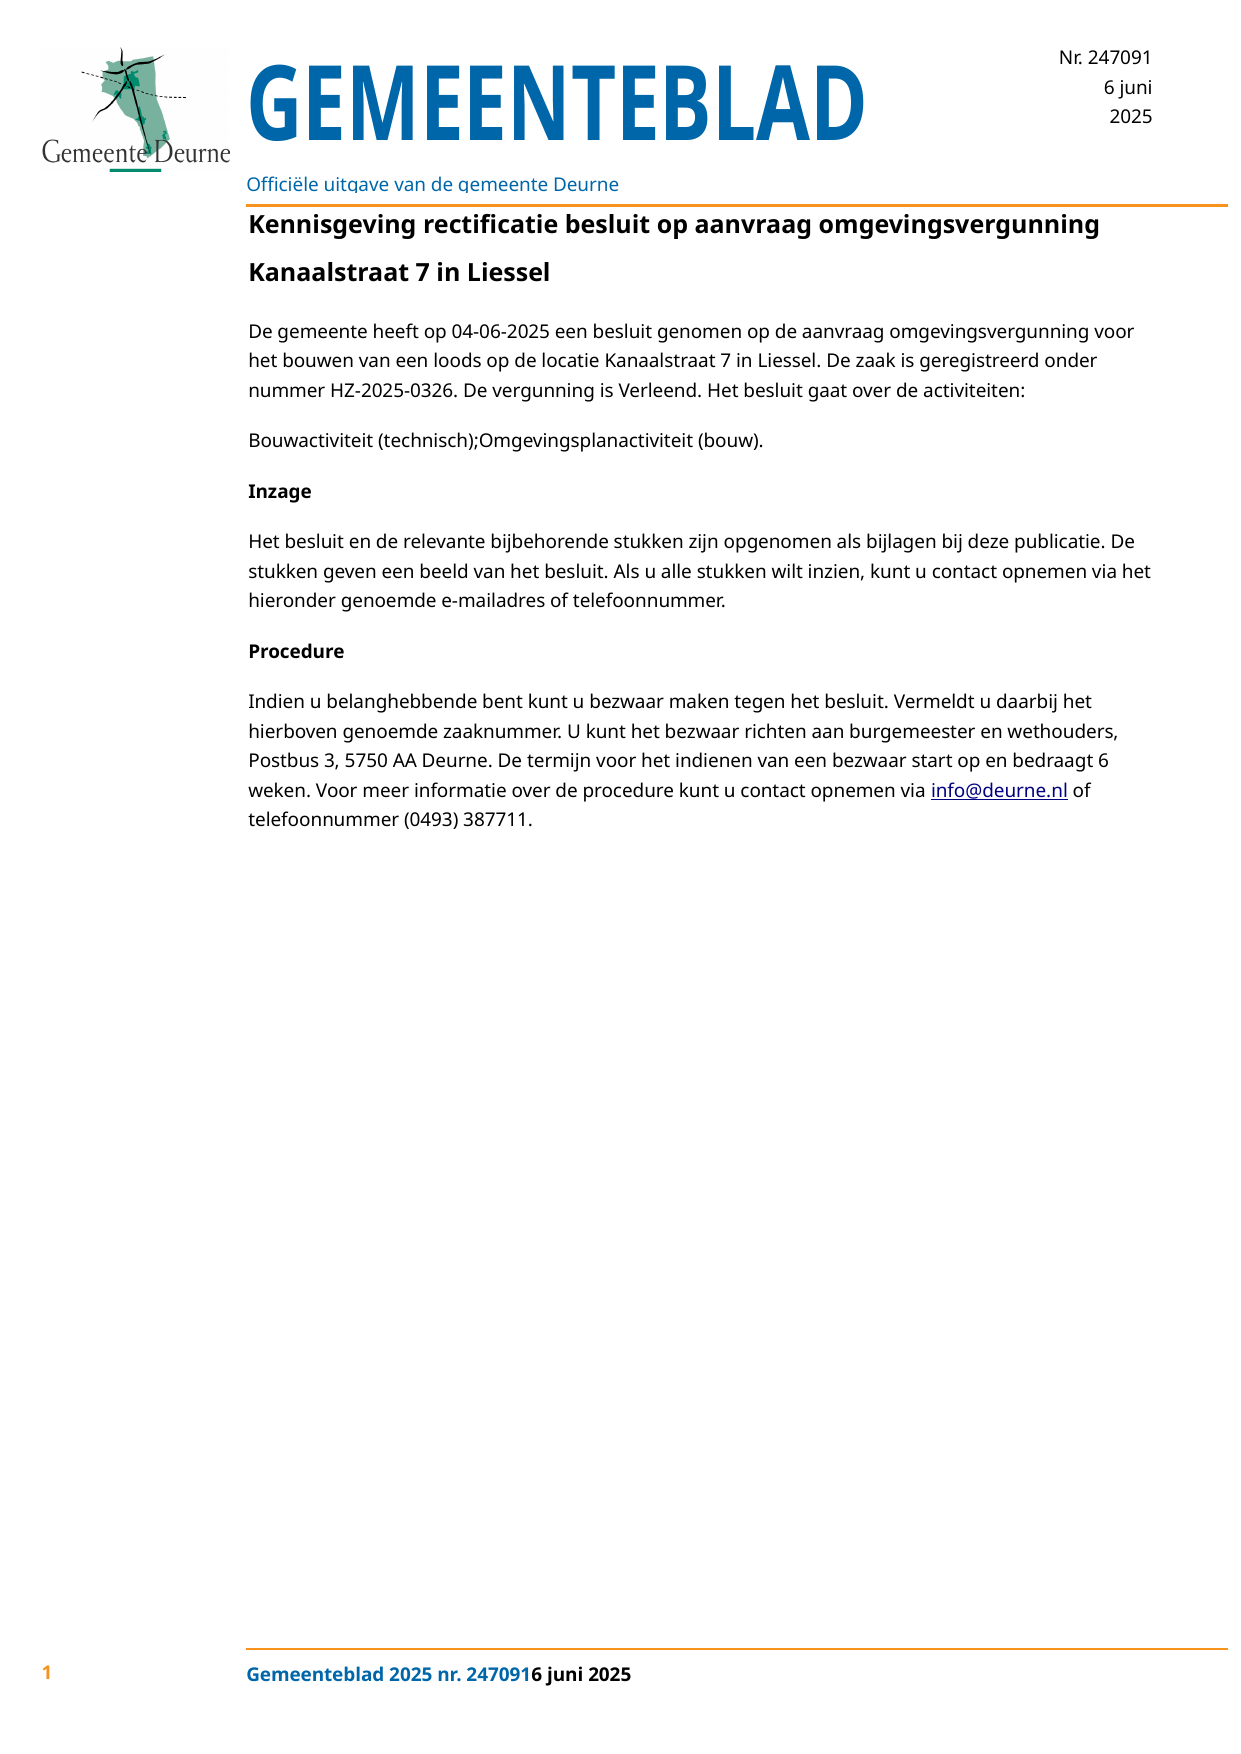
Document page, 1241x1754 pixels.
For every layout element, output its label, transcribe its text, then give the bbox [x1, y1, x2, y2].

text Procedure [248, 638, 1152, 664]
text De gemeente heeft op 04-06-2025 een besluit genomen op de aanvraag omgevingsvergunning voor het bouwen van een loods op de locatie Kanaalstraat 7 in Liessel. De zaak is geregistreerd onder nummer HZ-2025-0326. De vergunning is Verleend. Het besluit gaat over de activiteiten: [248, 318, 1152, 403]
text Kennisgeving rectificatie besluit op aanvraag omgevingsvergunning Kanaalstraat 7 in Liessel [248, 207, 1152, 288]
text Indien u belanghebbende bent kunt u bezwaar maken tegen het besluit. Vermeldt u daarbij het hierboven genoemde zaaknummer. U kunt het bezwaar richten aan burgemeester en wethouders, Postbus 3, 5750 AA Deurne. De termijn voor het indienen van een bezwaar start op en bedraagt 6 weken. Voor meer informatie over de procedure kunt u contact opnemen via info@deurne.nl of telefoonnummer (0493) 387711. [248, 688, 1152, 832]
text Het besluit en de relevante bijbehorende stukken zijn opgenomen als bijlagen bij deze publicatie. De stukken geven een beeld van het besluit. Als u alle stukken wilt inzien, kunt u contact opnemen via het hieronder genoemde e-mailadres of telefoonnummer. [248, 528, 1152, 613]
text Inzage [248, 478, 1152, 504]
text Bouwactiviteit (technisch);Omgevingsplanactiviteit (bouw). [248, 427, 1152, 453]
picture [41, 47, 231, 172]
